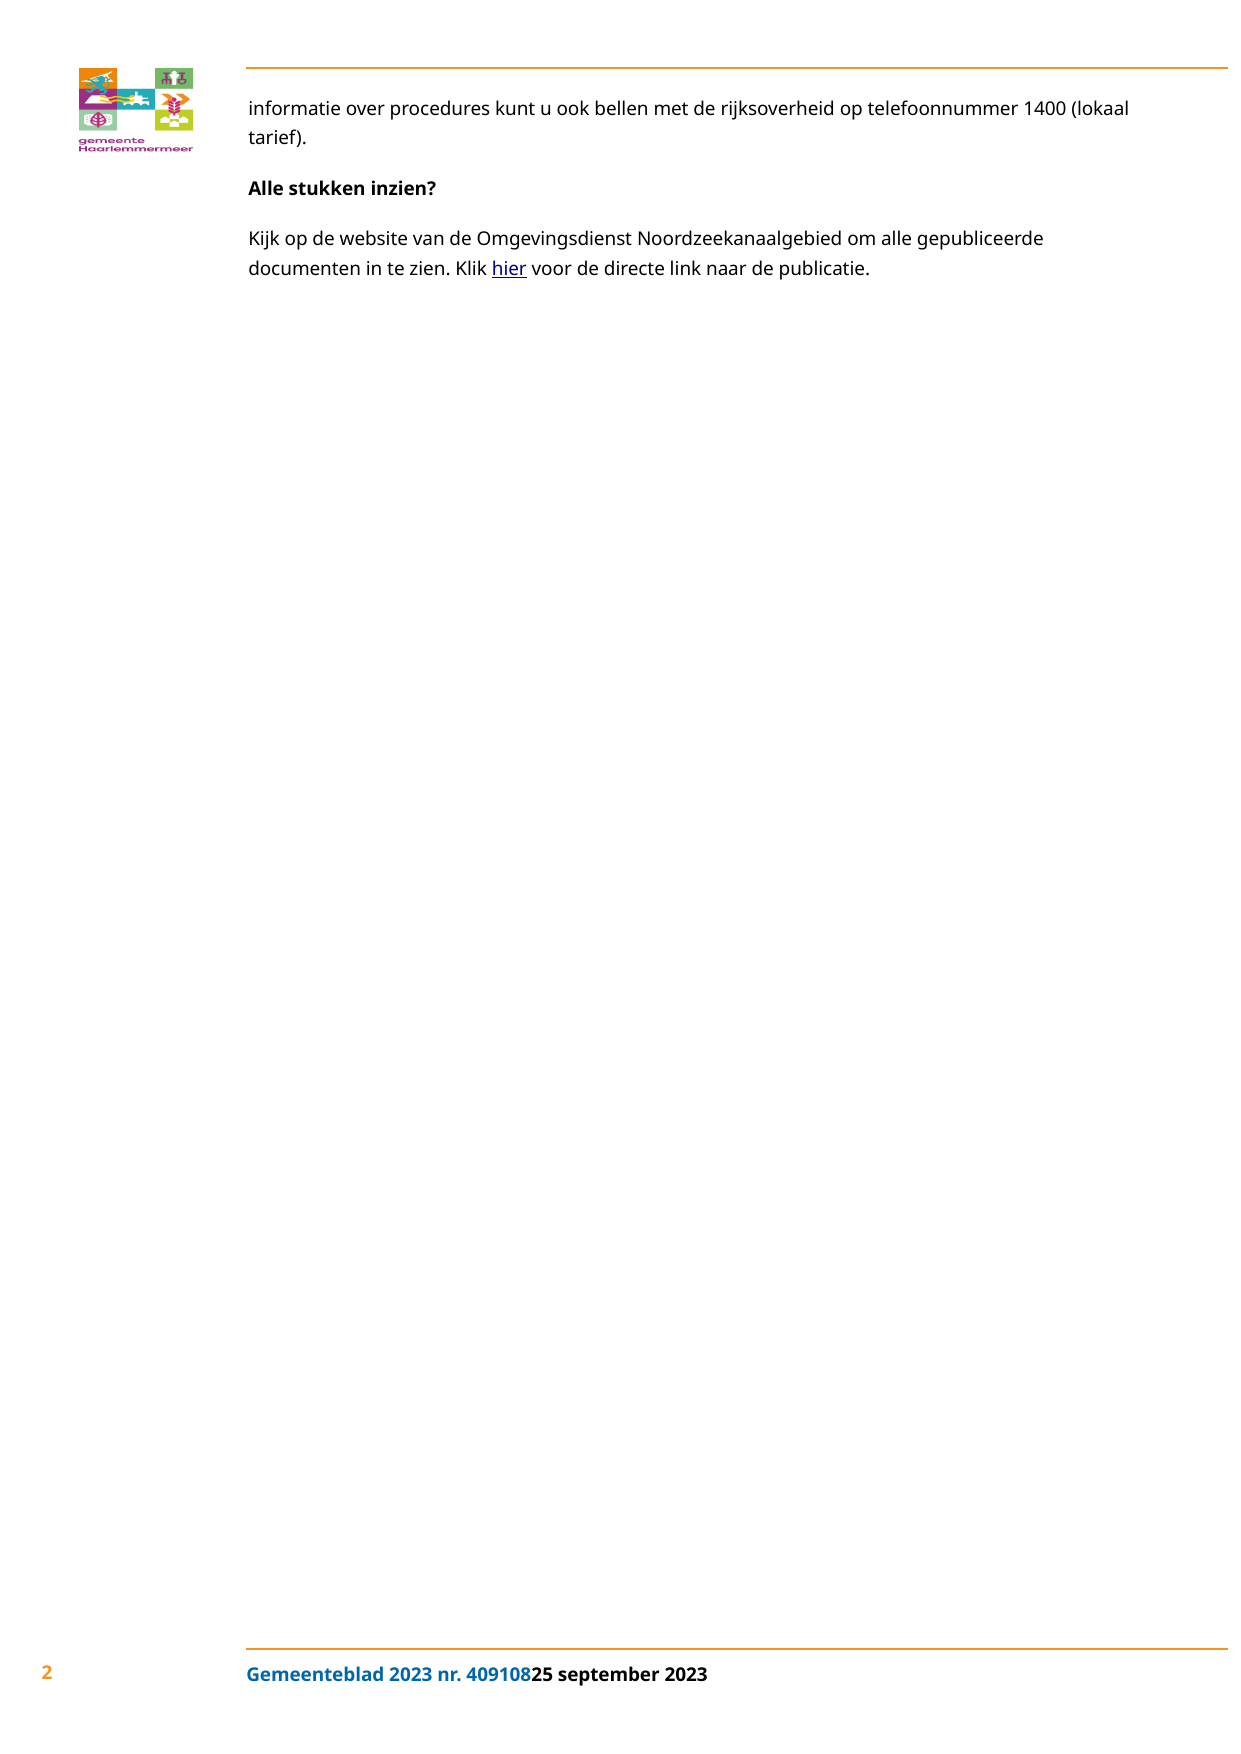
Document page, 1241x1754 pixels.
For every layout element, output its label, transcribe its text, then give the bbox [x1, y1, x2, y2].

text informatie over procedures kunt u ook bellen met de rijksoverheid op telefoonnummer 1400 (lokaal tarief). [248, 95, 1152, 150]
text Kijk op de website van de Omgevingsdienst Noordzeekanaalgebied om alle gepubliceerde documenten in te zien. Klik hier voor de directe link naar de publicatie. [248, 225, 1152, 281]
picture [41, 47, 231, 172]
text Alle stukken inzien? [248, 175, 1152, 201]
